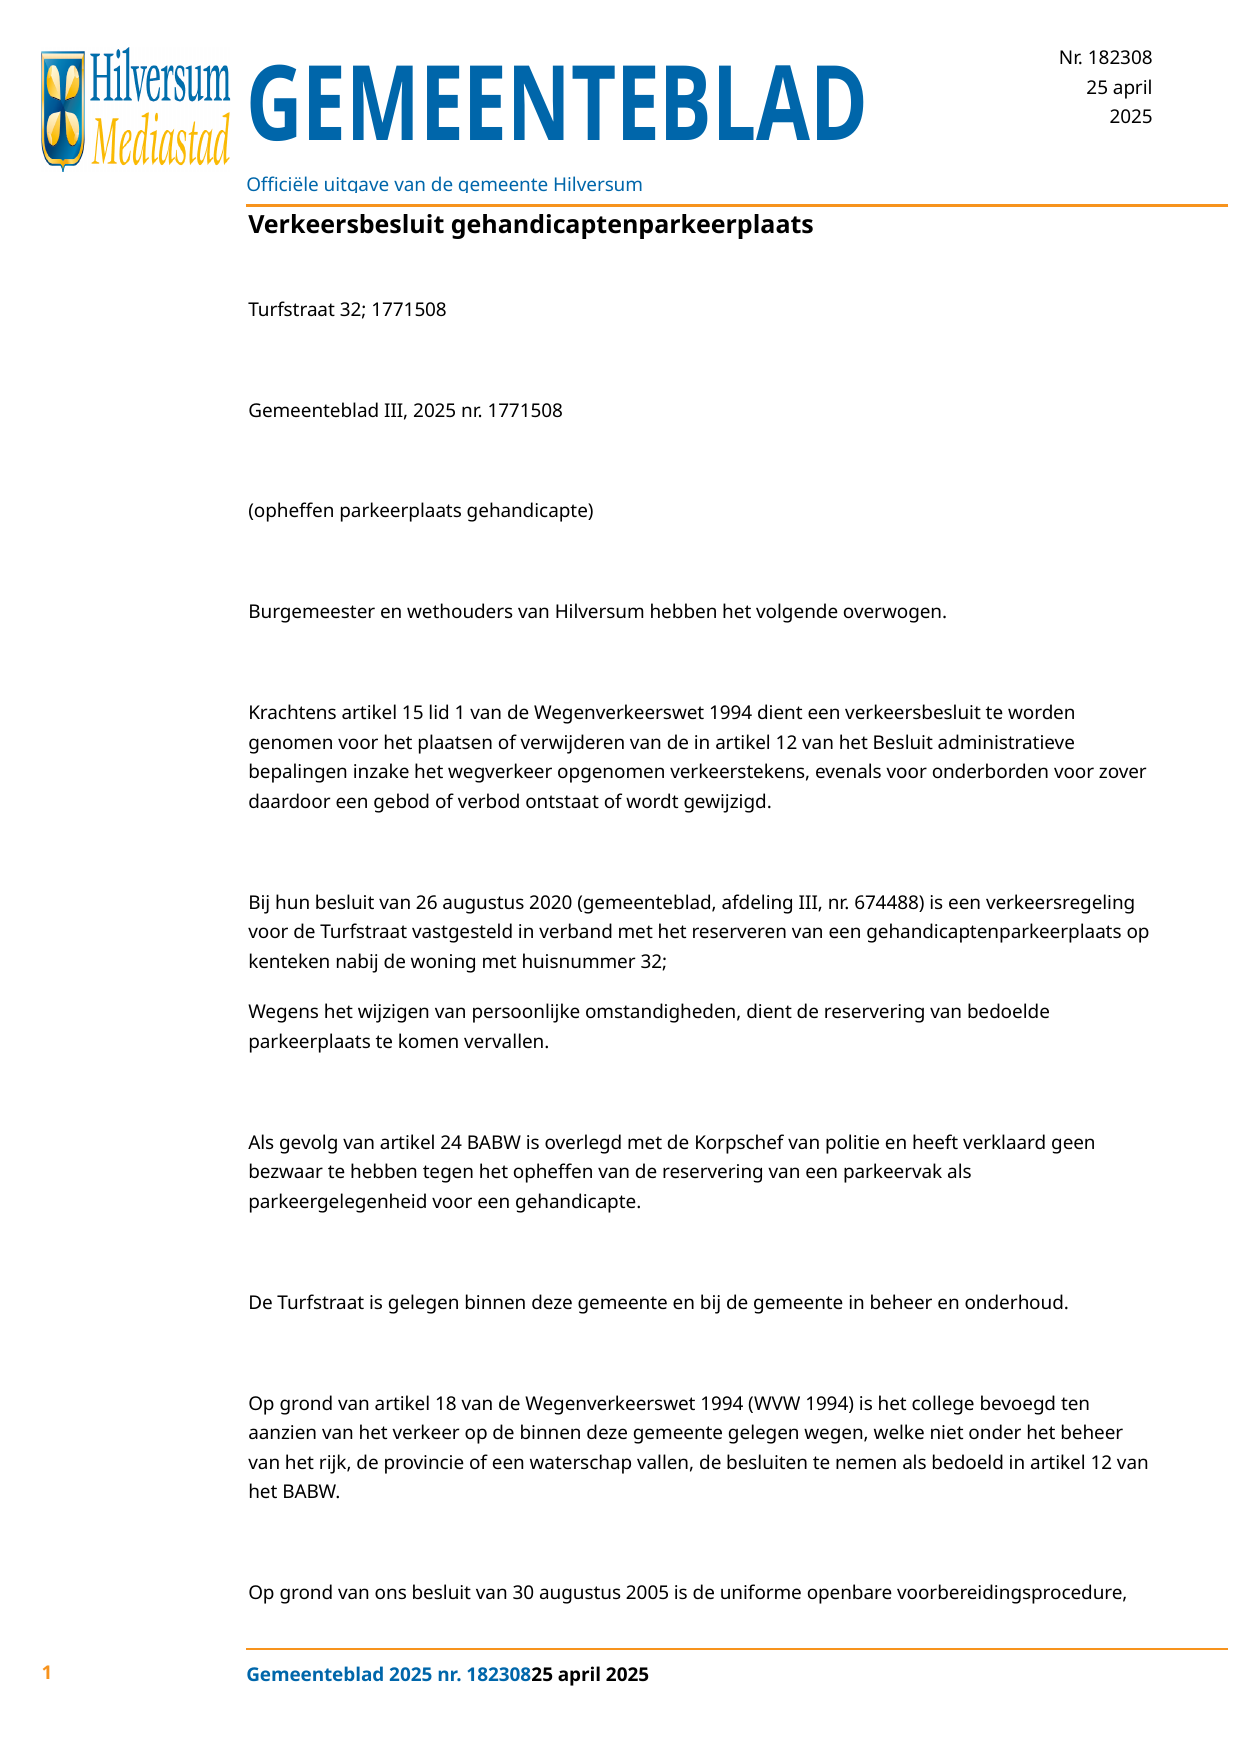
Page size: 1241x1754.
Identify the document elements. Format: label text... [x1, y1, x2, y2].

text Bij hun besluit van 26 augustus 2020 (gemeenteblad, afdeling III, nr. 674488) is een verkeersregeling voor de Turfstraat vastgesteld in verband met het reserveren van een gehandicaptenparkeerplaats op kenteken nabij de woning met huisnummer 32; [248, 889, 1152, 974]
text Turfstraat 32; 1771508 [248, 296, 1152, 322]
text Gemeenteblad III, 2025 nr. 1771508 [248, 397, 1152, 423]
text De Turfstraat is gelegen binnen deze gemeente en bij de gemeente in beheer en onderhoud. [248, 1289, 1152, 1315]
text Als gevolg van artikel 24 BABW is overlegd met de Korpschef van politie en heeft verklaard geen bezwaar te hebben tegen het opheffen van de reservering van een parkeervak als parkeergelegenheid voor een gehandicapte. [248, 1129, 1152, 1214]
text Op grond van ons besluit van 30 augustus 2005 is de uniforme openbare voorbereidingsprocedure, [248, 1579, 1152, 1605]
text Verkeersbesluit gehandicaptenparkeerplaats [248, 207, 1152, 241]
text Op grond van artikel 18 van de Wegenverkeerswet 1994 (WVW 1994) is het college bevoegd ten aanzien van het verkeer op de binnen deze gemeente gelegen wegen, welke niet onder het beheer van het rijk, de provincie of een waterschap vallen, de besluiten te nemen als bedoeld in artikel 12 van het BABW. [248, 1390, 1152, 1504]
text Burgemeester en wethouders van Hilversum hebben het volgende overwogen. [248, 598, 1152, 624]
picture [41, 47, 231, 172]
text (opheffen parkeerplaats gehandicapte) [248, 498, 1152, 523]
text Krachtens artikel 15 lid 1 van de Wegenverkeerswet 1994 dient een verkeersbesluit te worden genomen voor het plaatsen of verwijderen van de in artikel 12 van het Besluit administratieve bepalingen inzake het wegverkeer opgenomen verkeerstekens, evenals voor onderborden voor zover daardoor een gebod of verbod ontstaat of wordt gewijzigd. [248, 699, 1152, 814]
text Wegens het wijzigen van persoonlijke omstandigheden, dient de reservering van bedoelde parkeerplaats te komen vervallen. [248, 998, 1152, 1054]
